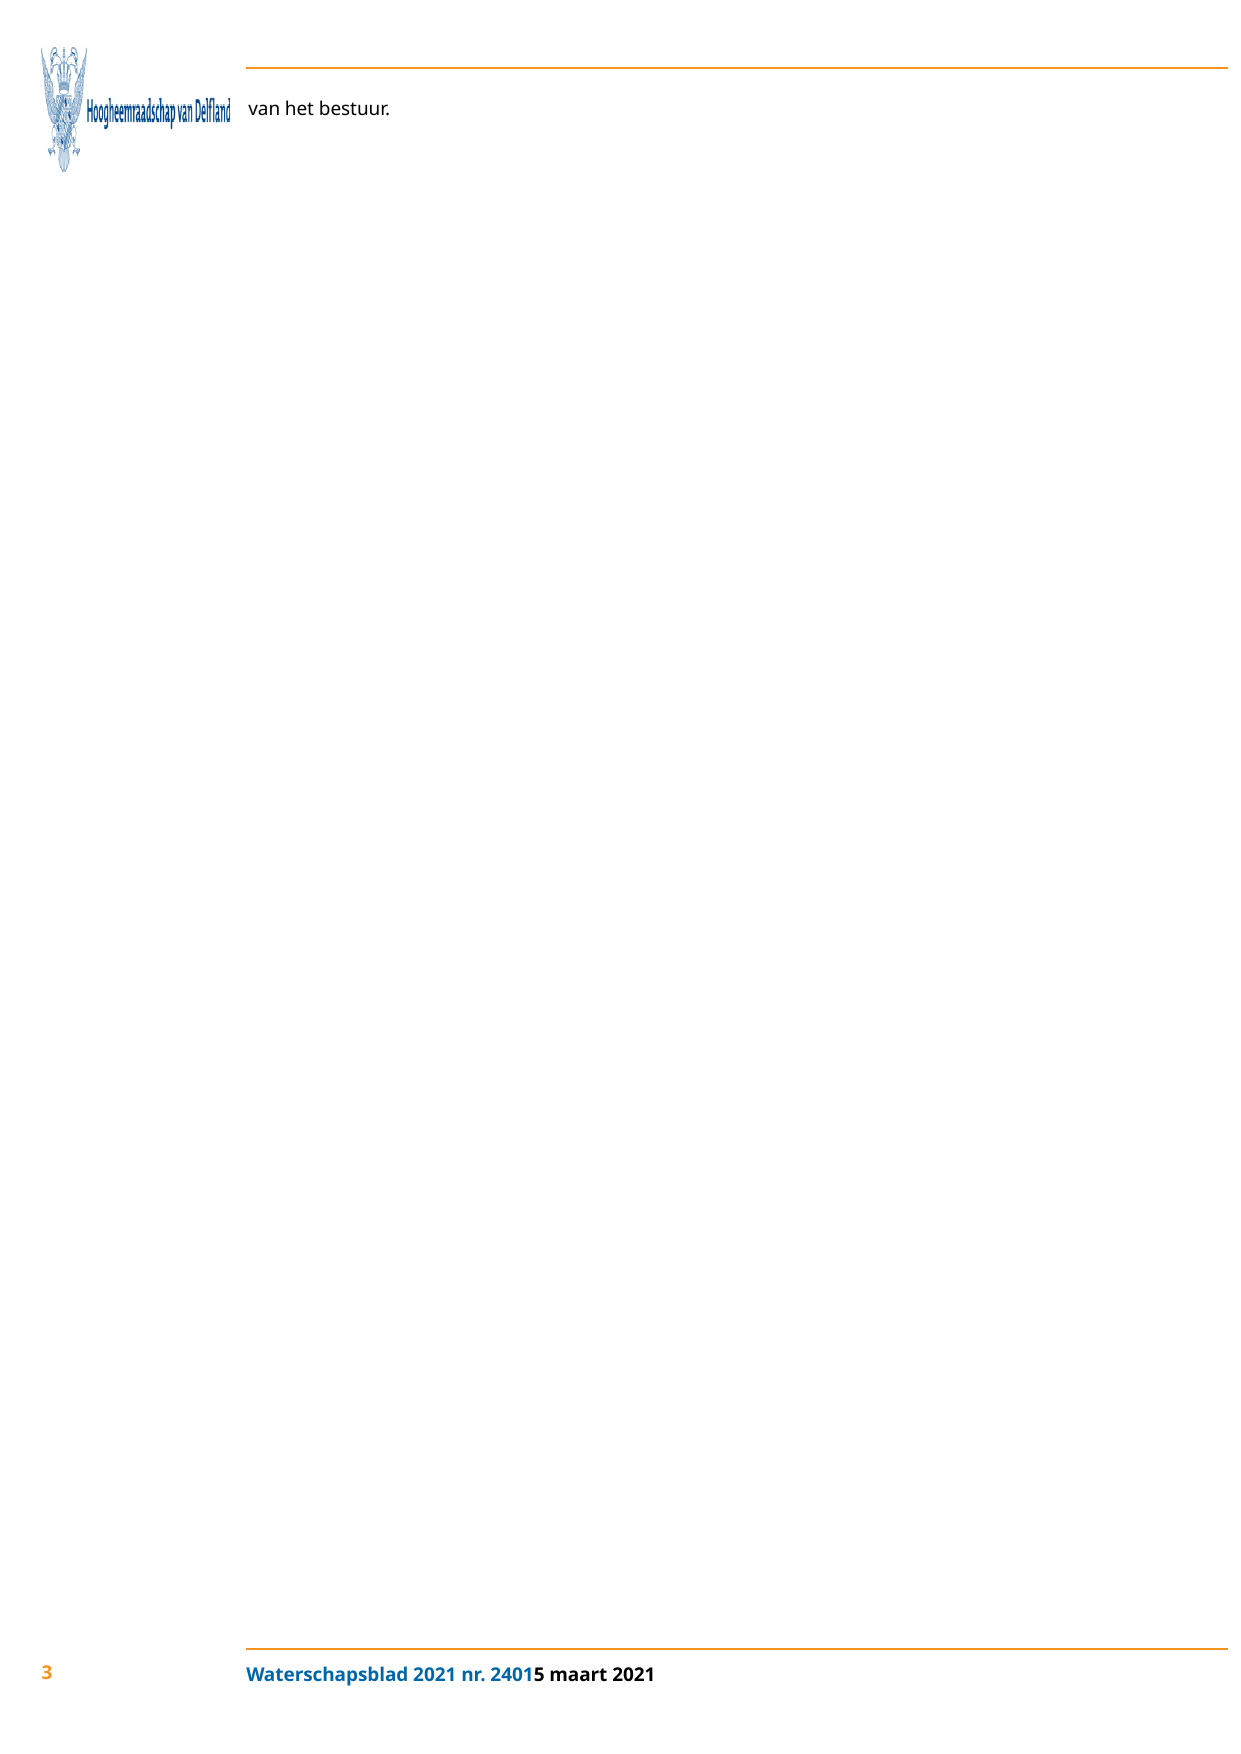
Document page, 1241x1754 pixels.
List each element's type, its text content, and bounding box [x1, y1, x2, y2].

picture [41, 47, 231, 172]
text van het bestuur. [248, 95, 1152, 121]
